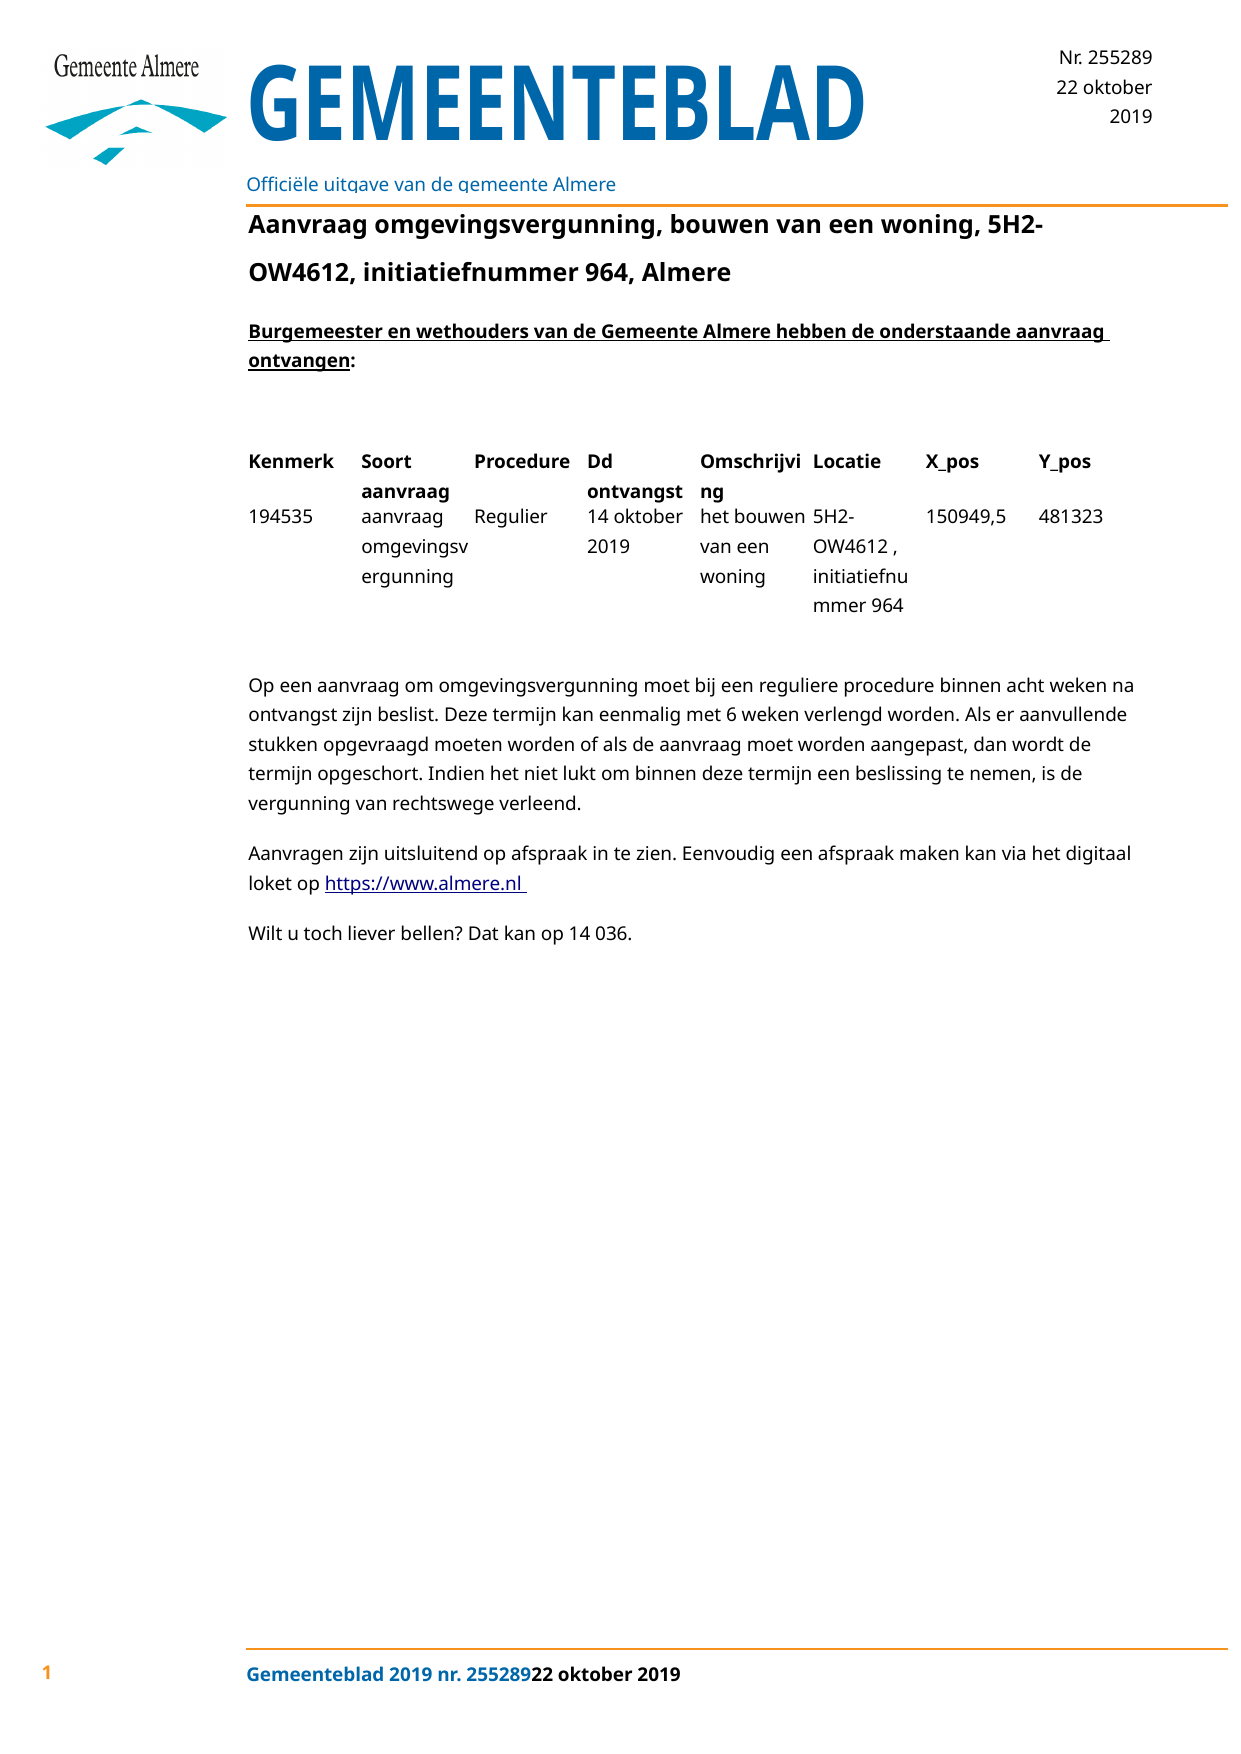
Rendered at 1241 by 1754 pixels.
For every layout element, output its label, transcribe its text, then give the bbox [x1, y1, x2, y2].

table_cell 194535 [248, 504, 361, 618]
text Wilt u toch liever bellen? Dat kan op 14 036. [248, 921, 1152, 946]
table_header Locatie [813, 449, 926, 504]
table_cell Regulier [474, 504, 587, 618]
table_cell 150949,5 [926, 504, 1038, 618]
text Burgemeester en wethouders van de Gemeente Almere hebben de onderstaande aanvraag ontvangen: [248, 318, 1152, 373]
table_header Procedure [474, 449, 587, 504]
table_cell aanvraag omgevingsvergunning [361, 504, 474, 618]
table_header Kenmerk [248, 449, 361, 504]
text Aanvraag omgevingsvergunning, bouwen van een woning, 5H2-OW4612, initiatiefnummer 964, Almere [248, 207, 1152, 288]
text Op een aanvraag om omgevingsvergunning moet bij een reguliere procedure binnen acht weken na ontvangst zijn beslist. Deze termijn kan eenmalig met 6 weken verlengd worden. Als er aanvullende stukken opgevraagd moeten worden of als de aanvraag moet worden aangepast, dan wordt de termijn opgeschort. Indien het niet lukt om binnen deze termijn een beslissing te nemen, is de vergunning van rechtswege verleend. [248, 672, 1152, 816]
table_cell 5H2-OW4612 , initiatiefnummer 964 [813, 504, 926, 618]
table_header Soort aanvraag [361, 449, 474, 504]
text Aanvragen zijn uitsluitend op afspraak in te zien. Eenvoudig een afspraak maken kan via het digitaal loket op https://www.almere.nl [248, 841, 1152, 896]
table_header Y_pos [1039, 449, 1152, 504]
table_header Omschrijving [700, 449, 813, 504]
picture [41, 47, 231, 172]
table_cell het bouwen van een woning [700, 504, 813, 618]
table_cell 481323 [1039, 504, 1152, 618]
table_header X_pos [926, 449, 1038, 504]
table_cell 14 oktober 2019 [587, 504, 700, 618]
table_header Dd ontvangst [587, 449, 700, 504]
